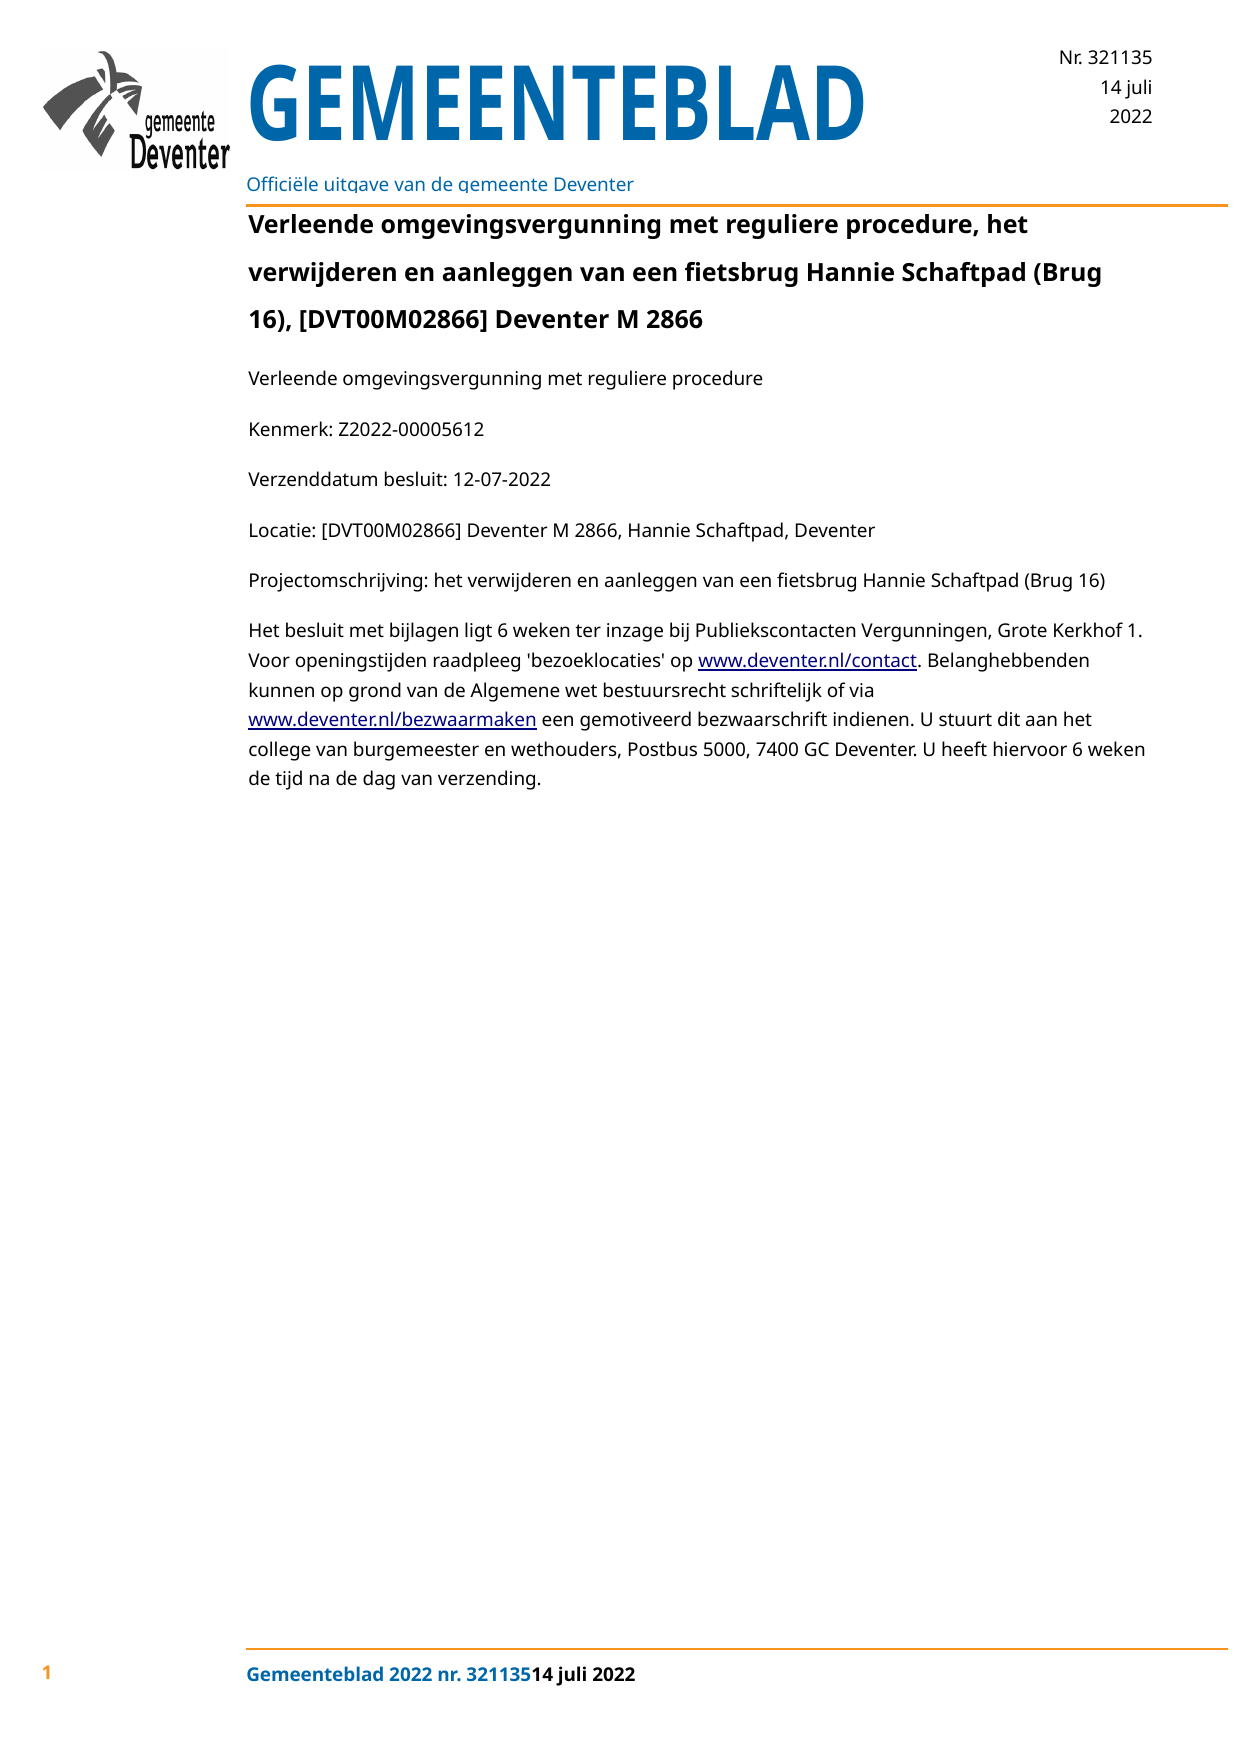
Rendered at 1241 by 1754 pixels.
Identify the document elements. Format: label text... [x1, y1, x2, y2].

text Projectomschrijving: het verwijderen en aanleggen van een fietsbrug Hannie Schaftpad (Brug 16) [248, 567, 1152, 593]
text Het besluit met bijlagen ligt 6 weken ter inzage bij Publiekscontacten Vergunningen, Grote Kerkhof 1. Voor openingstijden raadpleeg 'bezoeklocaties' op www.deventer.nl/contact. Belanghebbenden kunnen op grond van de Algemene wet bestuursrecht schriftelijk of via www.deventer.nl/bezwaarmaken een gemotiveerd bezwaarschrift indienen. U stuurt dit aan het college van burgemeester en wethouders, Postbus 5000, 7400 GC Deventer. U heeft hiervoor 6 weken de tijd na de dag van verzending. [248, 618, 1152, 791]
picture [41, 47, 231, 172]
text Verleende omgevingsvergunning met reguliere procedure [248, 366, 1152, 391]
text Verzenddatum besluit: 12-07-2022 [248, 466, 1152, 492]
text Locatie: [DVT00M02866] Deventer M 2866, Hannie Schaftpad, Deventer [248, 517, 1152, 542]
text Kenmerk: Z2022-00005612 [248, 416, 1152, 442]
text Verleende omgevingsvergunning met reguliere procedure, het verwijderen en aanleggen van een fietsbrug Hannie Schaftpad (Brug 16), [DVT00M02866] Deventer M 2866 [248, 207, 1152, 336]
